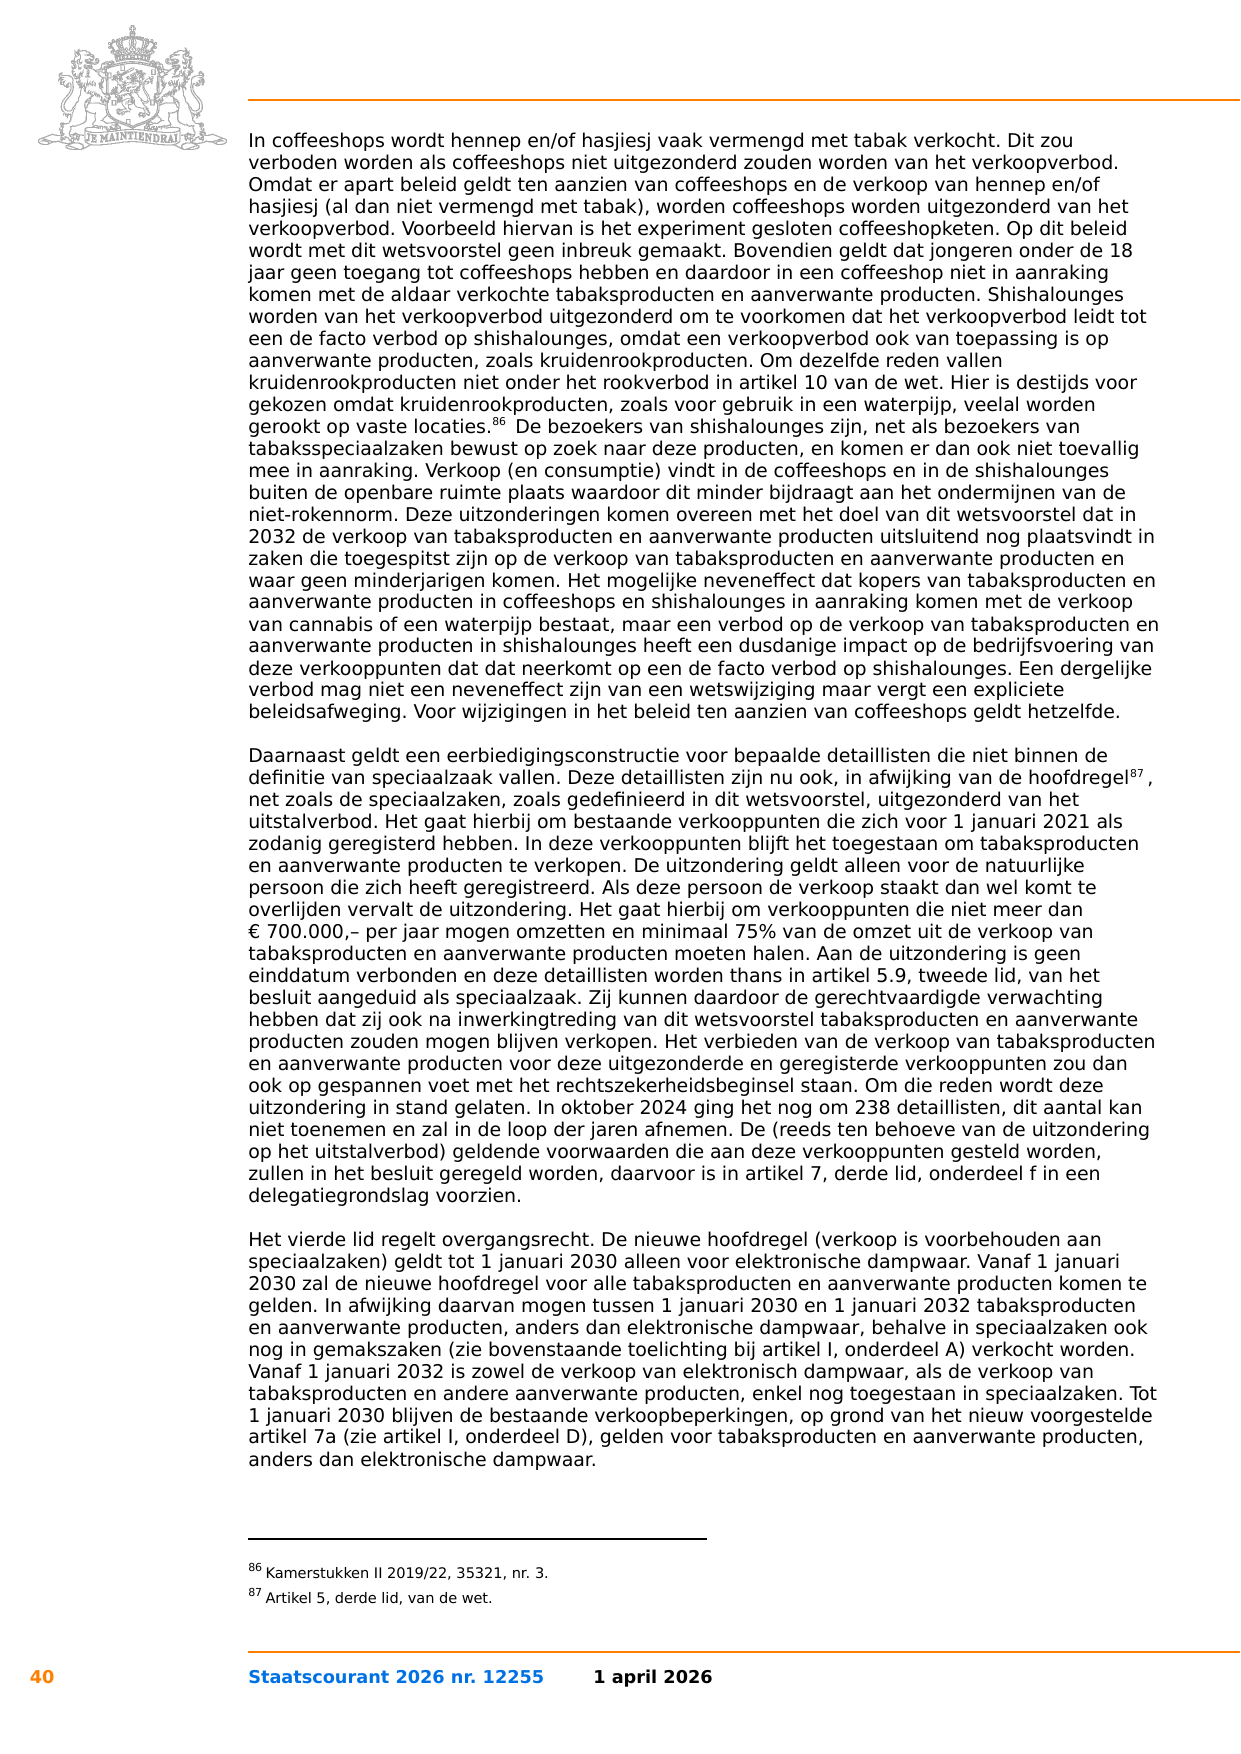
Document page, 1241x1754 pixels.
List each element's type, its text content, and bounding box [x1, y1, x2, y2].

text Kamerstukken II 2019/22, 35321, nr. 3. [248, 1561, 1163, 1583]
text Daarnaast geldt een eerbiedigingsconstructie voor bepaalde detaillisten die niet binnen de definitie van speciaalzaak vallen. Deze detaillisten zijn nu ook, in afwijking van de hoofdregel, net zoals de speciaalzaken, zoals gedefinieerd in dit wetsvoorstel, uitgezonderd van het uitstalverbod. Het gaat hierbij om bestaande verkooppunten die zich voor 1 januari 2021 als zodanig geregisterd hebben. In deze verkooppunten blijft het toegestaan om tabaksproducten en aanverwante producten te verkopen. De uitzondering geldt alleen voor de natuurlijke persoon die zich heeft geregistreerd. Als deze persoon de verkoop staakt dan wel komt te overlijden vervalt de uitzondering. Het gaat hierbij om verkooppunten die niet meer dan € 700.000,– per jaar mogen omzetten en minimaal 75% van de omzet uit de verkoop van tabaksproducten en aanverwante producten moeten halen. Aan de uitzondering is geen einddatum verbonden en deze detaillisten worden thans in artikel 5.9, tweede lid, van het besluit aangeduid als speciaalzaak. Zij kunnen daardoor de gerechtvaardigde verwachting hebben dat zij ook na inwerkingtreding van dit wetsvoorstel tabaksproducten en aanverwante producten zouden mogen blijven verkopen. Het verbieden van de verkoop van tabaksproducten en aanverwante producten voor deze uitgezonderde en geregisterde verkooppunten zou dan ook op gespannen voet met het rechtszekerheidsbeginsel staan. Om die reden wordt deze uitzondering in stand gelaten. In oktober 2024 ging het nog om 238 detaillisten, dit aantal kan niet toenemen en zal in de loop der jaren afnemen. De (reeds ten behoeve van de uitzondering op het uitstalverbod) geldende voorwaarden die aan deze verkooppunten gesteld worden, zullen in het besluit geregeld worden, daarvoor is in artikel 7, derde lid, onderdeel f in een delegatiegrondslag voorzien. [248, 745, 1163, 1207]
text Artikel 5, derde lid, van de wet. [248, 1586, 1163, 1608]
text Het vierde lid regelt overgangsrecht. De nieuwe hoofdregel (verkoop is voorbehouden aan speciaalzaken) geldt tot 1 januari 2030 alleen voor elektronische dampwaar. Vanaf 1 januari 2030 zal de nieuwe hoofdregel voor alle tabaksproducten en aanverwante producten komen te gelden. In afwijking daarvan mogen tussen 1 januari 2030 en 1 januari 2032 tabaksproducten en aanverwante producten, anders dan elektronische dampwaar, behalve in speciaalzaken ook nog in gemakszaken (zie bovenstaande toelichting bij artikel I, onderdeel A) verkocht worden. [248, 1229, 1163, 1361]
picture [38, 25, 227, 150]
text Vanaf 1 januari 2032 is zowel de verkoop van elektronisch dampwaar, als de verkoop van tabaksproducten en andere aanverwante producten, enkel nog toegestaan in speciaalzaken. Tot 1 januari 2030 blijven de bestaande verkoopbeperkingen, op grond van het nieuw voorgestelde artikel 7a (zie artikel I, onderdeel D), gelden voor tabaksproducten en aanverwante producten, anders dan elektronische dampwaar. [248, 1361, 1163, 1470]
text In coffeeshops wordt hennep en/of hasjiesj vaak vermengd met tabak verkocht. Dit zou verboden worden als coffeeshops niet uitgezonderd zouden worden van het verkoopverbod. Omdat er apart beleid geldt ten aanzien van coffeeshops en de verkoop van hennep en/of hasjiesj (al dan niet vermengd met tabak), worden coffeeshops worden uitgezonderd van het verkoopverbod. Voorbeeld hiervan is het experiment gesloten coffeeshopketen. Op dit beleid wordt met dit wetsvoorstel geen inbreuk gemaakt. Bovendien geldt dat jongeren onder de 18 jaar geen toegang tot coffeeshops hebben en daardoor in een coffeeshop niet in aanraking komen met de aldaar verkochte tabaksproducten en aanverwante producten. Shishalounges worden van het verkoopverbod uitgezonderd om te voorkomen dat het verkoopverbod leidt tot een de facto verbod op shishalounges, omdat een verkoopverbod ook van toepassing is op aanverwante producten, zoals kruidenrookproducten. Om dezelfde reden vallen kruidenrookproducten niet onder het rookverbod in artikel 10 van de wet. Hier is destijds voor gekozen omdat kruidenrookproducten, zoals voor gebruik in een waterpijp, veelal worden gerookt op vaste locaties. De bezoekers van shishalounges zijn, net als bezoekers van tabaksspeciaalzaken bewust op zoek naar deze producten, en komen er dan ook niet toevallig mee in aanraking. Verkoop (en consumptie) vindt in de coffeeshops en in de shishalounges buiten de openbare ruimte plaats waardoor dit minder bijdraagt aan het ondermijnen van de niet-rokennorm. Deze uitzonderingen komen overeen met het doel van dit wetsvoorstel dat in 2032 de verkoop van tabaksproducten en aanverwante producten uitsluitend nog plaatsvindt in zaken die toegespitst zijn op de verkoop van tabaksproducten en aanverwante producten en waar geen minderjarigen komen. Het mogelijke neveneffect dat kopers van tabaksproducten en aanverwante producten in coffeeshops en shishalounges in aanraking komen met de verkoop van cannabis of een waterpijp bestaat, maar een verbod op de verkoop van tabaksproducten en aanverwante producten in shishalounges heeft een dusdanige impact op de bedrijfsvoering van deze verkooppunten dat dat neerkomt op een de facto verbod op shishalounges. Een dergelijke verbod mag niet een neveneffect zijn van een wetswijziging maar vergt een expliciete beleidsafweging. Voor wijzigingen in het beleid ten aanzien van coffeeshops geldt hetzelfde. [248, 130, 1163, 723]
